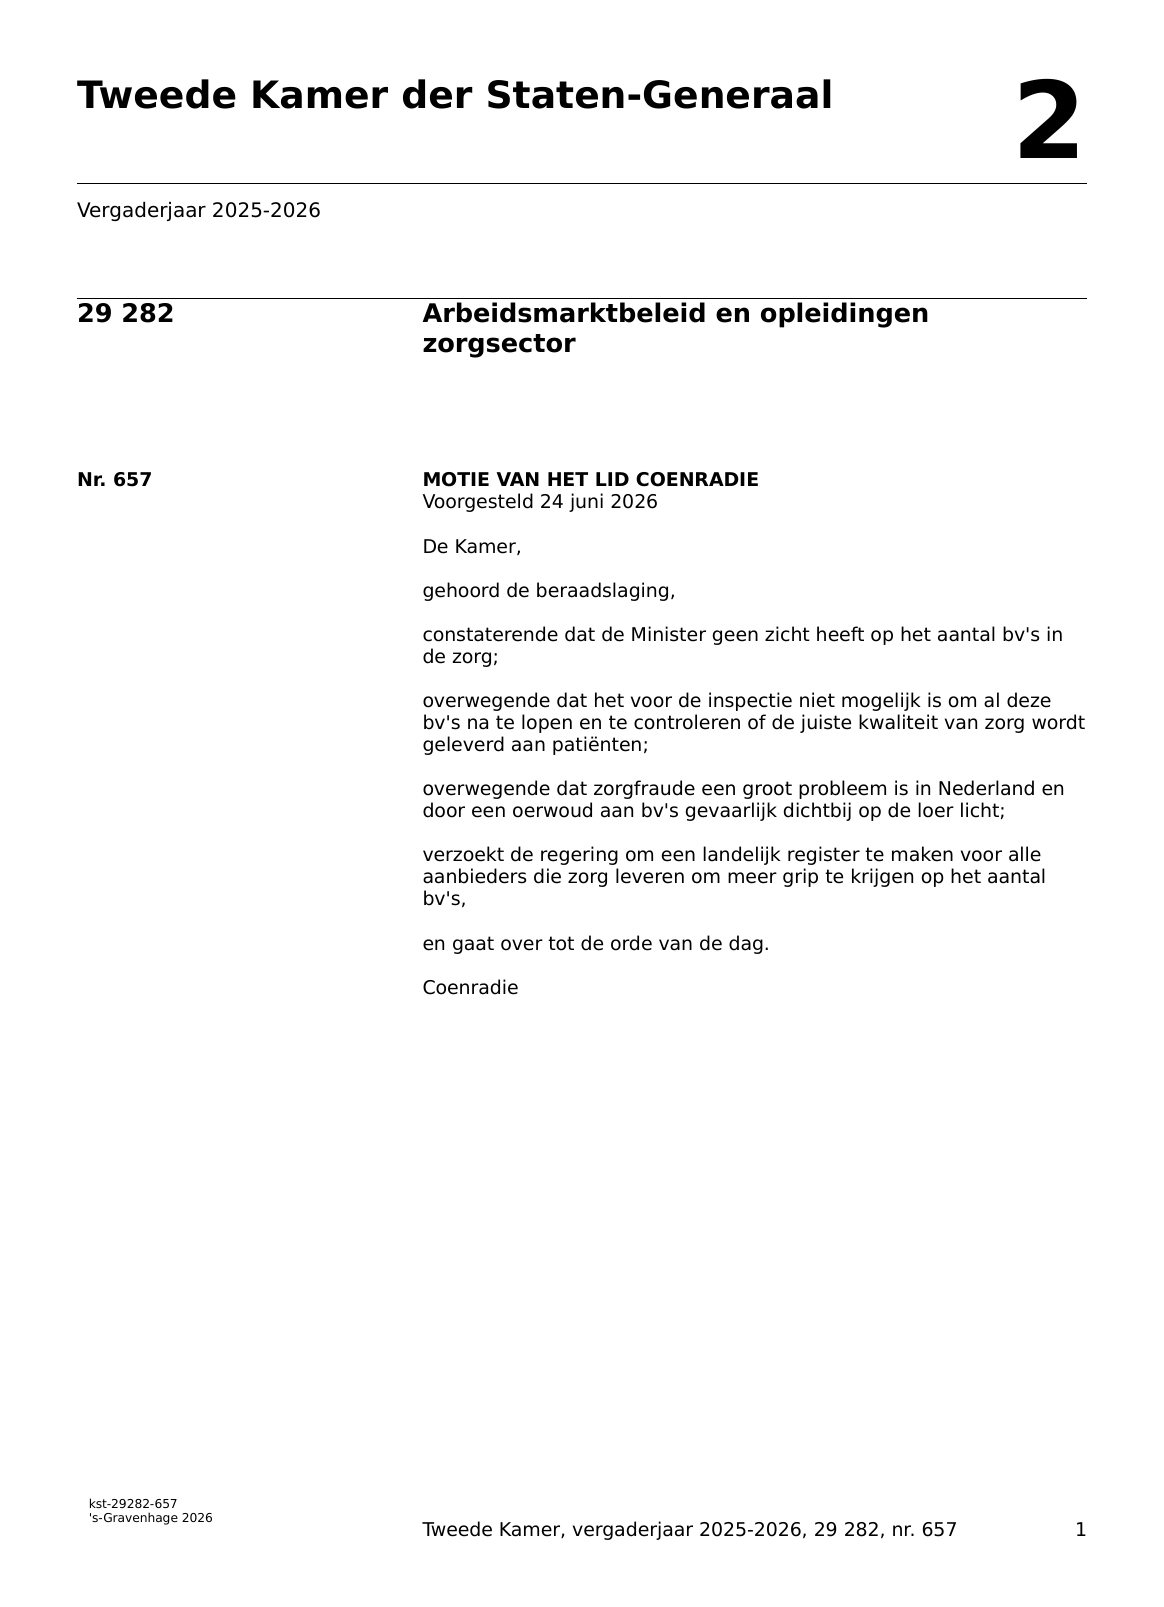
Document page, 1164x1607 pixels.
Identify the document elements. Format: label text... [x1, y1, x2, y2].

text constaterende dat de Minister geen zicht heeft op het aantal bv's in de zorg; [422, 624, 1087, 668]
text verzoekt de regering om een landelijk register te maken voor alle aanbieders die zorg leveren om meer grip te krijgen op het aantal bv's, [422, 844, 1087, 910]
text overwegende dat zorgfraude een groot probleem is in Nederland en door een oerwoud aan bv's gevaarlijk dichtbij op de loer licht; [422, 778, 1087, 822]
text kst-29282-657 [88, 1497, 323, 1511]
text en gaat over tot de orde van de dag. [422, 932, 1087, 954]
table_header 2 [886, 59, 1087, 183]
text De Kamer, [422, 536, 1087, 557]
text gehoord de beraadslaging, [422, 580, 1087, 602]
subtitle 29 282 Arbeidsmarktbeleid en opleidingen zorgsector [77, 299, 1087, 358]
subtitle Nr. 657 MOTIE VAN HET LID COENRADIE [77, 469, 1087, 491]
table_header Tweede Kamer der Staten-Generaal [77, 59, 886, 183]
text overwegende dat het voor de inspectie niet mogelijk is om al deze bv's na te lopen en te controleren of de juiste kwaliteit van zorg wordt geleverd aan patiënten; [422, 690, 1087, 756]
text Voorgesteld 24 juni 2026 [422, 491, 1087, 513]
text 's-Gravenhage 2026 [88, 1511, 323, 1525]
table_cell Vergaderjaar 2025-2026 [77, 184, 1087, 298]
text Coenradie [422, 977, 1087, 998]
